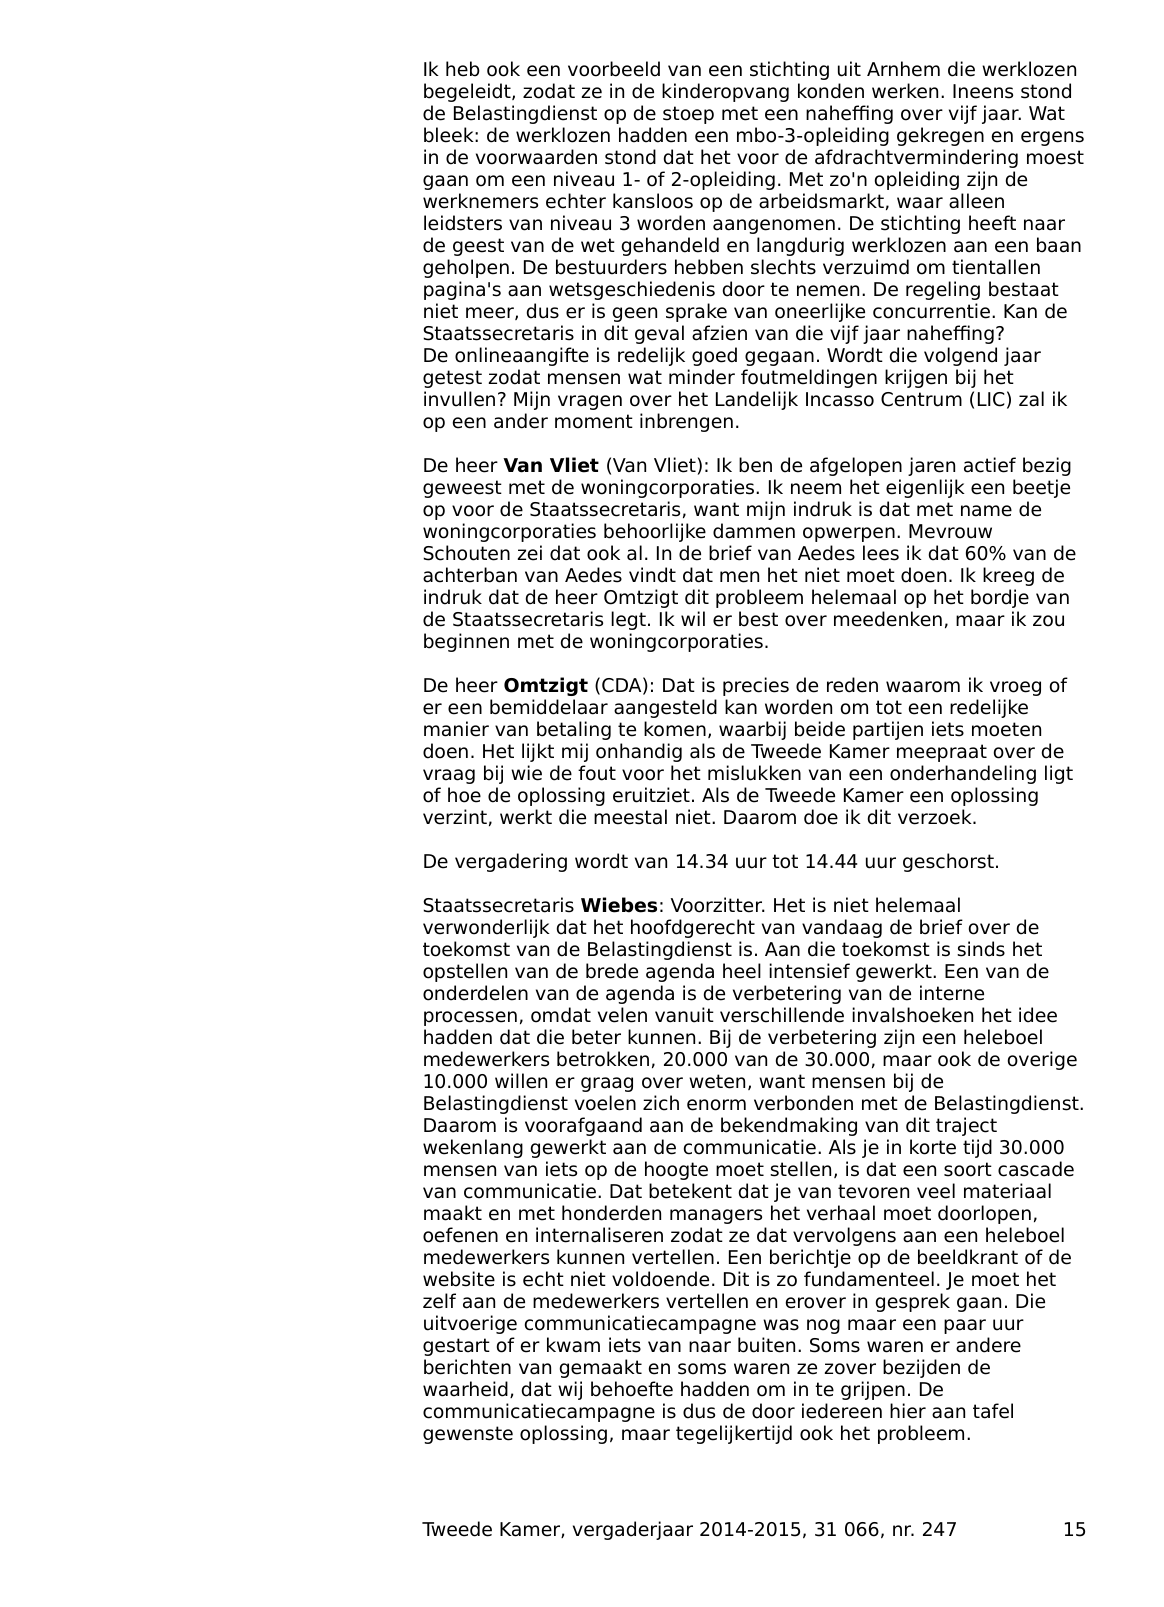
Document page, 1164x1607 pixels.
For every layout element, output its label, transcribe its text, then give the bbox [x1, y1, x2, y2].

text De onlineaangifte is redelijk goed gegaan. Wordt die volgend jaar getest zodat mensen wat minder foutmeldingen krijgen bij het invullen? Mijn vragen over het Landelijk Incasso Centrum (LIC) zal ik op een ander moment inbrengen. [422, 345, 1087, 433]
text Ik heb ook een voorbeeld van een stichting uit Arnhem die werklozen begeleidt, zodat ze in de kinderopvang konden werken. Ineens stond de Belastingdienst op de stoep met een naheffing over vijf jaar. Wat bleek: de werklozen hadden een mbo-3-opleiding gekregen en ergens in de voorwaarden stond dat het voor de afdrachtvermindering moest gaan om een niveau 1- of 2-opleiding. Met zo'n opleiding zijn de werknemers echter kansloos op de arbeidsmarkt, waar alleen leidsters van niveau 3 worden aangenomen. De stichting heeft naar de geest van de wet gehandeld en langdurig werklozen aan een baan geholpen. De bestuurders hebben slechts verzuimd om tientallen pagina's aan wetsgeschiedenis door te nemen. De regeling bestaat niet meer, dus er is geen sprake van oneerlijke concurrentie. Kan de Staatssecretaris in dit geval afzien van die vijf jaar naheffing? [422, 59, 1087, 345]
text Staatssecretaris Wiebes: Voorzitter. Het is niet helemaal verwonderlijk dat het hoofdgerecht van vandaag de brief over de toekomst van de Belastingdienst is. Aan die toekomst is sinds het opstellen van de brede agenda heel intensief gewerkt. Een van de onderdelen van de agenda is de verbetering van de interne processen, omdat velen vanuit verschillende invalshoeken het idee hadden dat die beter kunnen. Bij de verbetering zijn een heleboel medewerkers betrokken, 20.000 van de 30.000, maar ook de overige 10.000 willen er graag over weten, want mensen bij de Belastingdienst voelen zich enorm verbonden met de Belastingdienst. Daarom is voorafgaand aan de bekendmaking van dit traject wekenlang gewerkt aan de communicatie. Als je in korte tijd 30.000 mensen van iets op de hoogte moet stellen, is dat een soort cascade van communicatie. Dat betekent dat je van tevoren veel materiaal maakt en met honderden managers het verhaal moet doorlopen, oefenen en internaliseren zodat ze dat vervolgens aan een heleboel medewerkers kunnen vertellen. Een berichtje op de beeldkrant of de website is echt niet voldoende. Dit is zo fundamenteel. Je moet het zelf aan de medewerkers vertellen en erover in gesprek gaan. Die uitvoerige communicatiecampagne was nog maar een paar uur gestart of er kwam iets van naar buiten. Soms waren er andere berichten van gemaakt en soms waren ze zover bezijden de waarheid, dat wij behoefte hadden om in te grijpen. De communicatiecampagne is dus de door iedereen hier aan tafel gewenste oplossing, maar tegelijkertijd ook het probleem. [422, 895, 1087, 1444]
text De vergadering wordt van 14.34 uur tot 14.44 uur geschorst. [422, 851, 1087, 873]
text De heer Van Vliet (Van Vliet): Ik ben de afgelopen jaren actief bezig geweest met de woningcorporaties. Ik neem het eigenlijk een beetje op voor de Staatssecretaris, want mijn indruk is dat met name de woningcorporaties behoorlijke dammen opwerpen. Mevrouw Schouten zei dat ook al. In de brief van Aedes lees ik dat 60% van de achterban van Aedes vindt dat men het niet moet doen. Ik kreeg de indruk dat de heer Omtzigt dit probleem helemaal op het bordje van de Staatssecretaris legt. Ik wil er best over meedenken, maar ik zou beginnen met de woningcorporaties. [422, 455, 1087, 653]
text De heer Omtzigt (CDA): Dat is precies de reden waarom ik vroeg of er een bemiddelaar aangesteld kan worden om tot een redelijke manier van betaling te komen, waarbij beide partijen iets moeten doen. Het lijkt mij onhandig als de Tweede Kamer meepraat over de vraag bij wie de fout voor het mislukken van een onderhandeling ligt of hoe de oplossing eruitziet. Als de Tweede Kamer een oplossing verzint, werkt die meestal niet. Daarom doe ik dit verzoek. [422, 675, 1087, 829]
